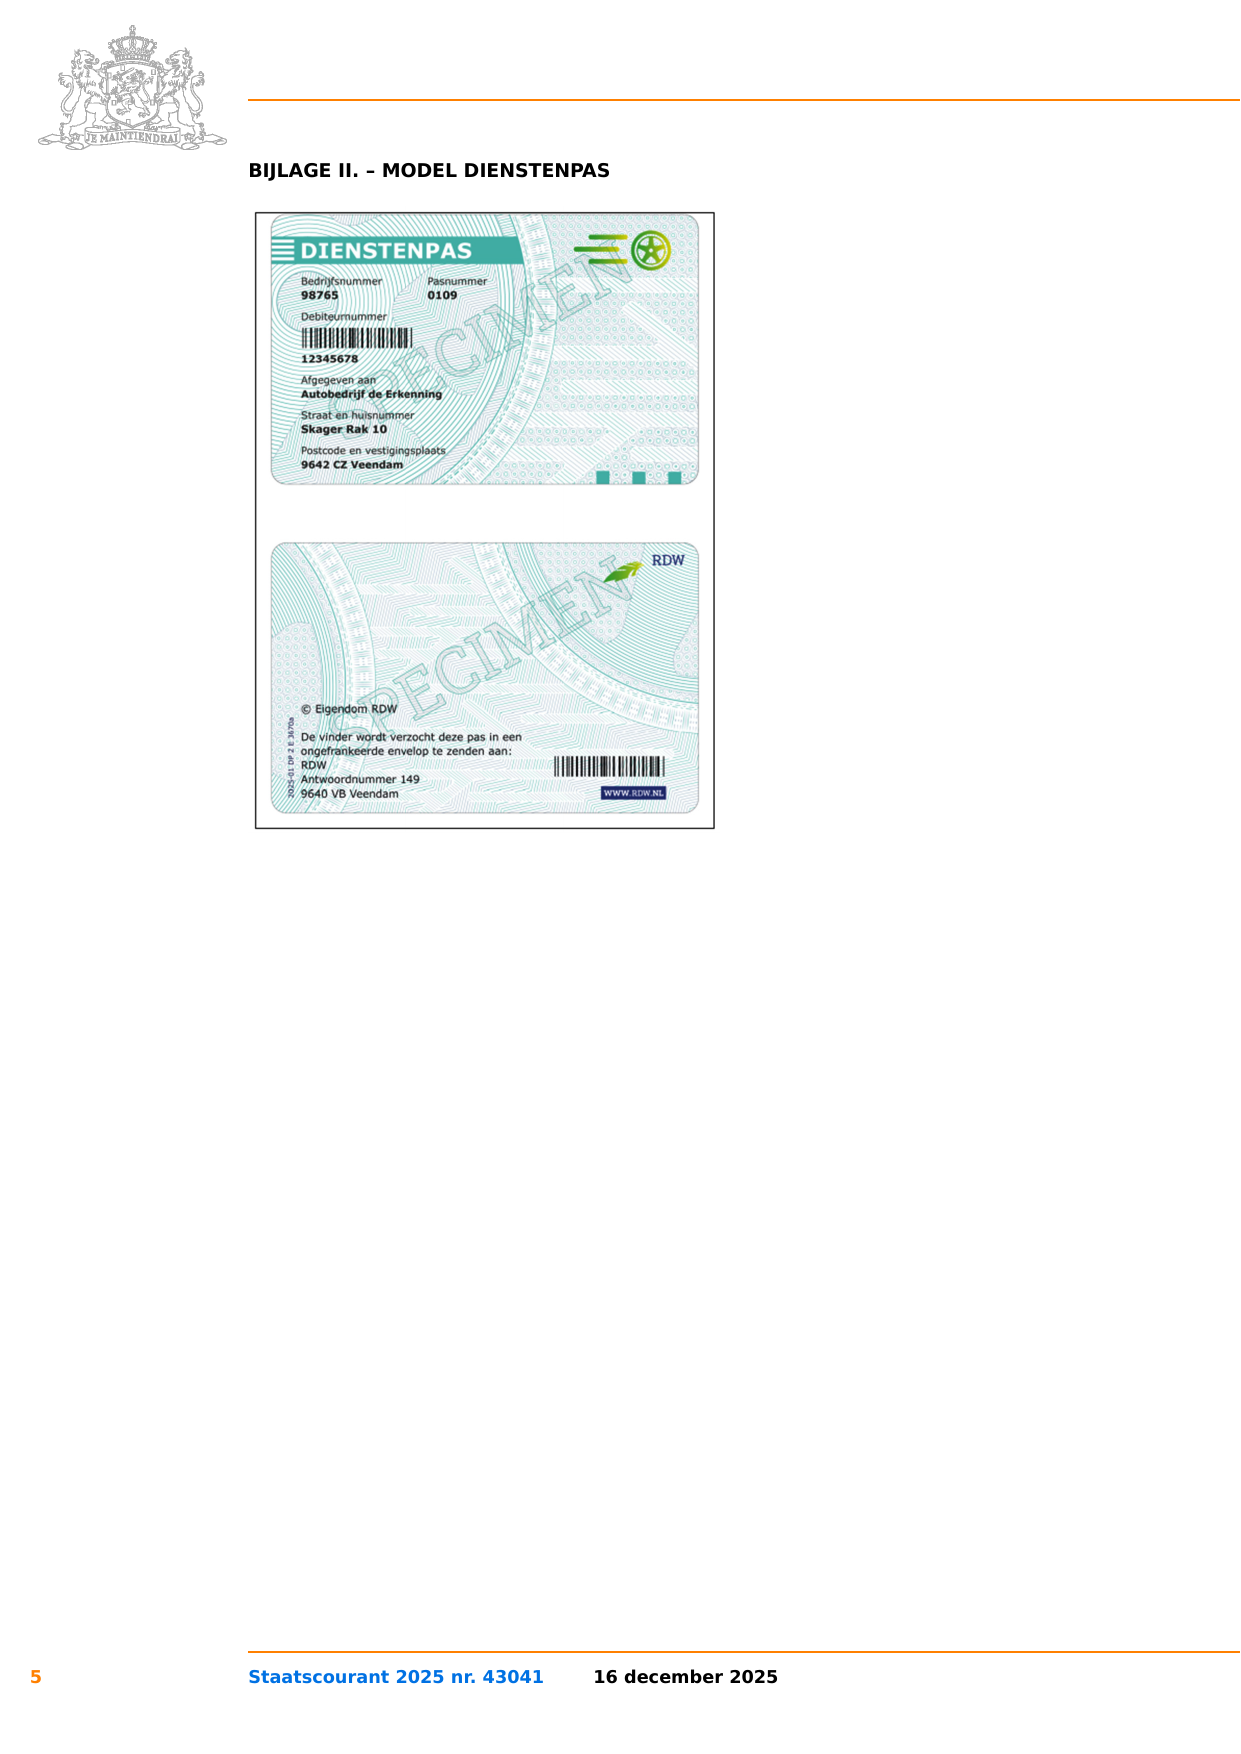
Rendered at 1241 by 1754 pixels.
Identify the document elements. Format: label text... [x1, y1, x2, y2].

subtitle BIJLAGE II. – MODEL DIENSTENPAS [248, 160, 1163, 182]
picture [38, 25, 227, 150]
picture [248, 206, 721, 833]
